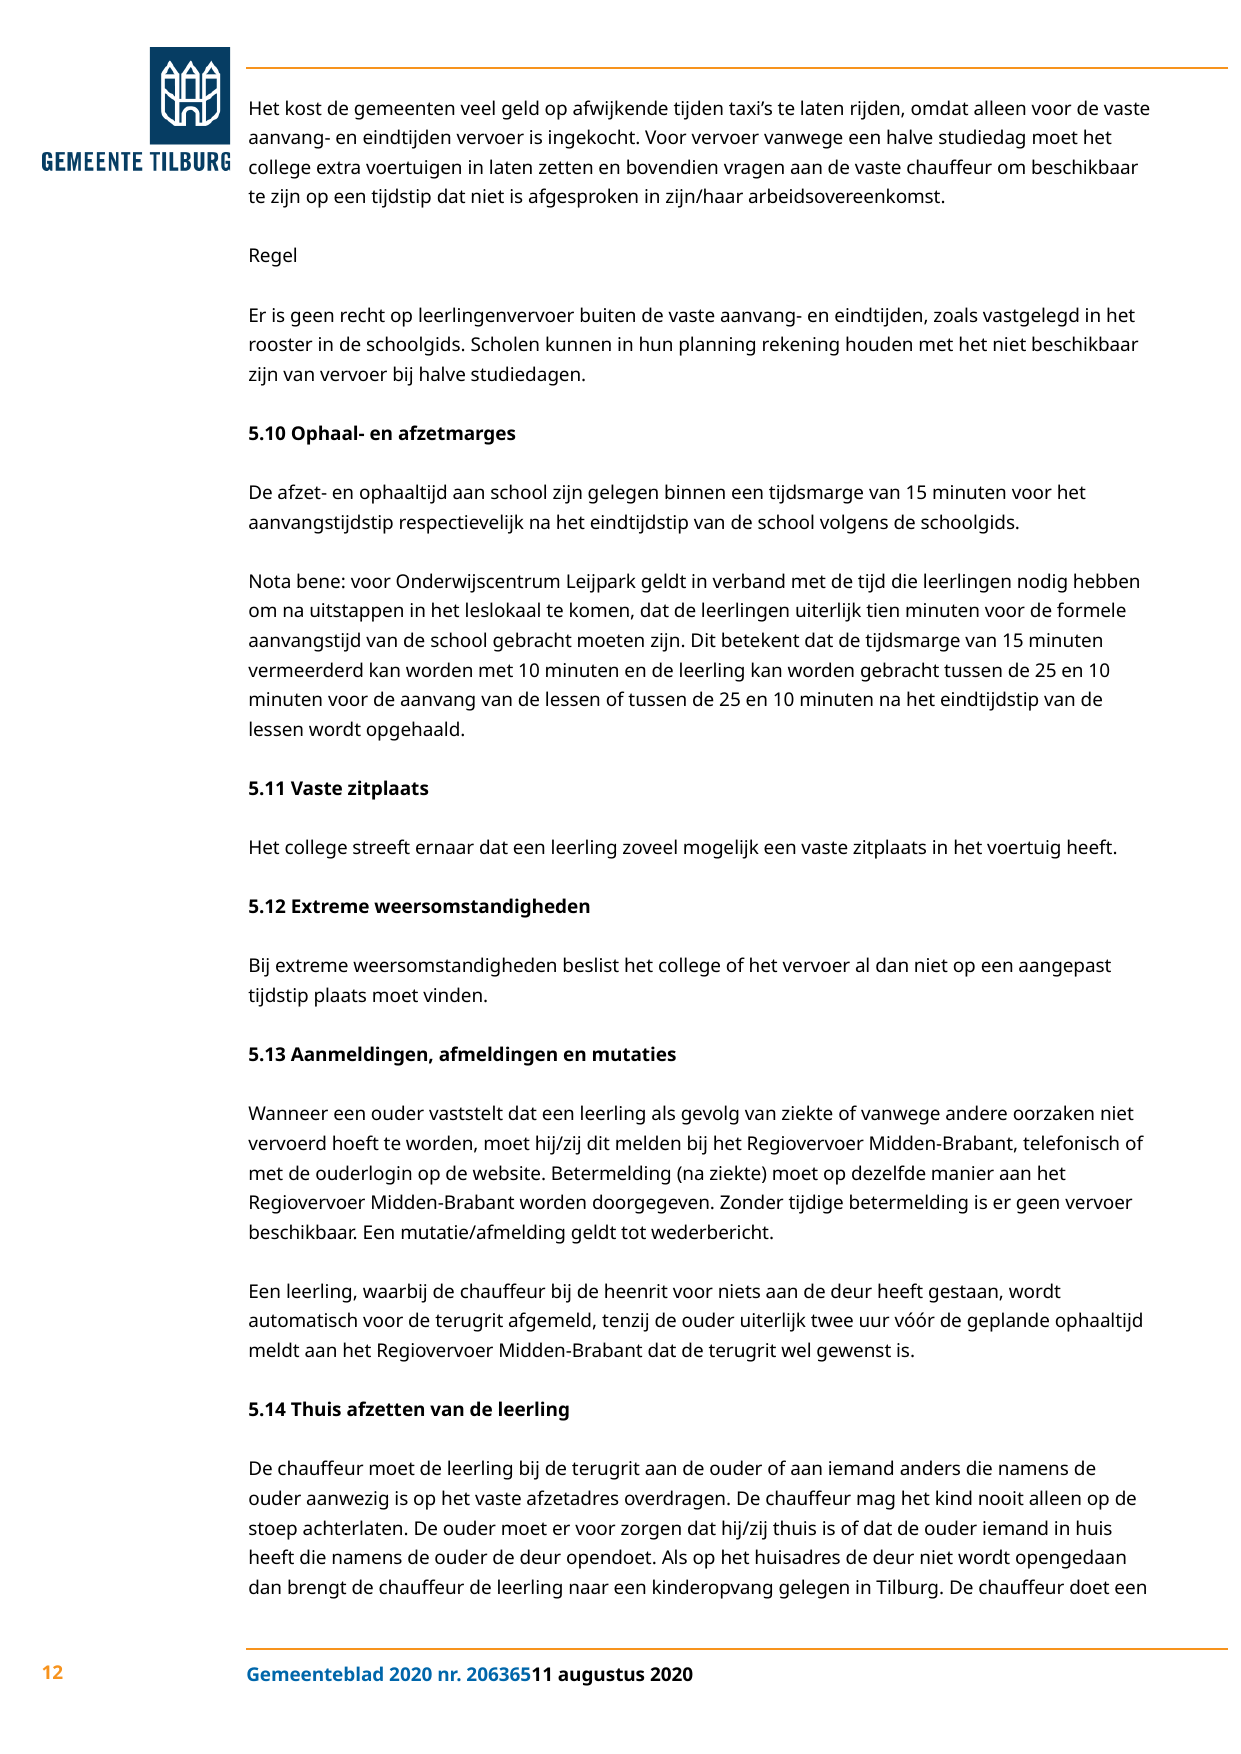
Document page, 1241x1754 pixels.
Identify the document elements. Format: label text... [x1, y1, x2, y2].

text 5.10 Ophaal- en afzetmarges [248, 420, 1152, 446]
text Wanneer een ouder vaststelt dat een leerling als gevolg van ziekte of vanwege andere oorzaken niet vervoerd hoeft te worden, moet hij/zij dit melden bij het Regiovervoer Midden-Brabant, telefonisch of met de ouderlogin op de website. Betermelding (na ziekte) moet op dezelfde manier aan het Regiovervoer Midden-Brabant worden doorgegeven. Zonder tijdige betermelding is er geen vervoer beschikbaar. Een mutatie/afmelding geldt tot wederbericht. [248, 1101, 1152, 1245]
text Er is geen recht op leerlingenvervoer buiten de vaste aanvang- en eindtijden, zoals vastgelegd in het rooster in de schoolgids. Scholen kunnen in hun planning rekening houden met het niet beschikbaar zijn van vervoer bij halve studiedagen. [248, 302, 1152, 387]
text Regel [248, 243, 1152, 268]
text De afzet- en ophaaltijd aan school zijn gelegen binnen een tijdsmarge van 15 minuten voor het aanvangstijdstip respectievelijk na het eindtijdstip van de school volgens de schoolgids. [248, 479, 1152, 535]
text Bij extreme weersomstandigheden beslist het college of het vervoer al dan niet op een aangepast tijdstip plaats moet vinden. [248, 953, 1152, 1008]
text Het college streeft ernaar dat een leerling zoveel mogelijk een vaste zitplaats in het voertuig heeft. [248, 834, 1152, 860]
text Nota bene: voor Onderwijscentrum Leijpark geldt in verband met de tijd die leerlingen nodig hebben om na uitstappen in het leslokaal te komen, dat de leerlingen uiterlijk tien minuten voor de formele aanvangstijd van de school gebracht moeten zijn. Dit betekent dat de tijdsmarge van 15 minuten vermeerderd kan worden met 10 minuten en de leerling kan worden gebracht tussen de 25 en 10 minuten voor de aanvang van de lessen of tussen de 25 en 10 minuten na het eindtijdstip van de lessen wordt opgehaald. [248, 568, 1152, 742]
text 5.13 Aanmeldingen, afmeldingen en mutaties [248, 1041, 1152, 1067]
text Een leerling, waarbij de chauffeur bij de heenrit voor niets aan de deur heeft gestaan, wordt automatisch voor de terugrit afgemeld, tenzij de ouder uiterlijk twee uur vóór de geplande ophaaltijd meldt aan het Regiovervoer Midden-Brabant dat de terugrit wel gewenst is. [248, 1278, 1152, 1363]
text 5.12 Extreme weersomstandigheden [248, 893, 1152, 919]
text 5.11 Vaste zitplaats [248, 775, 1152, 801]
picture [41, 47, 231, 172]
text 5.14 Thuis afzetten van de leerling [248, 1396, 1152, 1422]
text De chauffeur moet de leerling bij de terugrit aan de ouder of aan iemand anders die namens de ouder aanwezig is op het vaste afzetadres overdragen. De chauffeur mag het kind nooit alleen op de stoep achterlaten. De ouder moet er voor zorgen dat hij/zij thuis is of dat de ouder iemand in huis heeft die namens de ouder de deur opendoet. Als op het huisadres de deur niet wordt opengedaan dan brengt de chauffeur de leerling naar een kinderopvang gelegen in Tilburg. De chauffeur doet een [248, 1456, 1152, 1600]
text Het kost de gemeenten veel geld op afwijkende tijden taxi’s te laten rijden, omdat alleen voor de vaste aanvang- en eindtijden vervoer is ingekocht. Voor vervoer vanwege een halve studiedag moet het college extra voertuigen in laten zetten en bovendien vragen aan de vaste chauffeur om beschikbaar te zijn op een tijdstip dat niet is afgesproken in zijn/haar arbeidsovereenkomst. [248, 95, 1152, 209]
